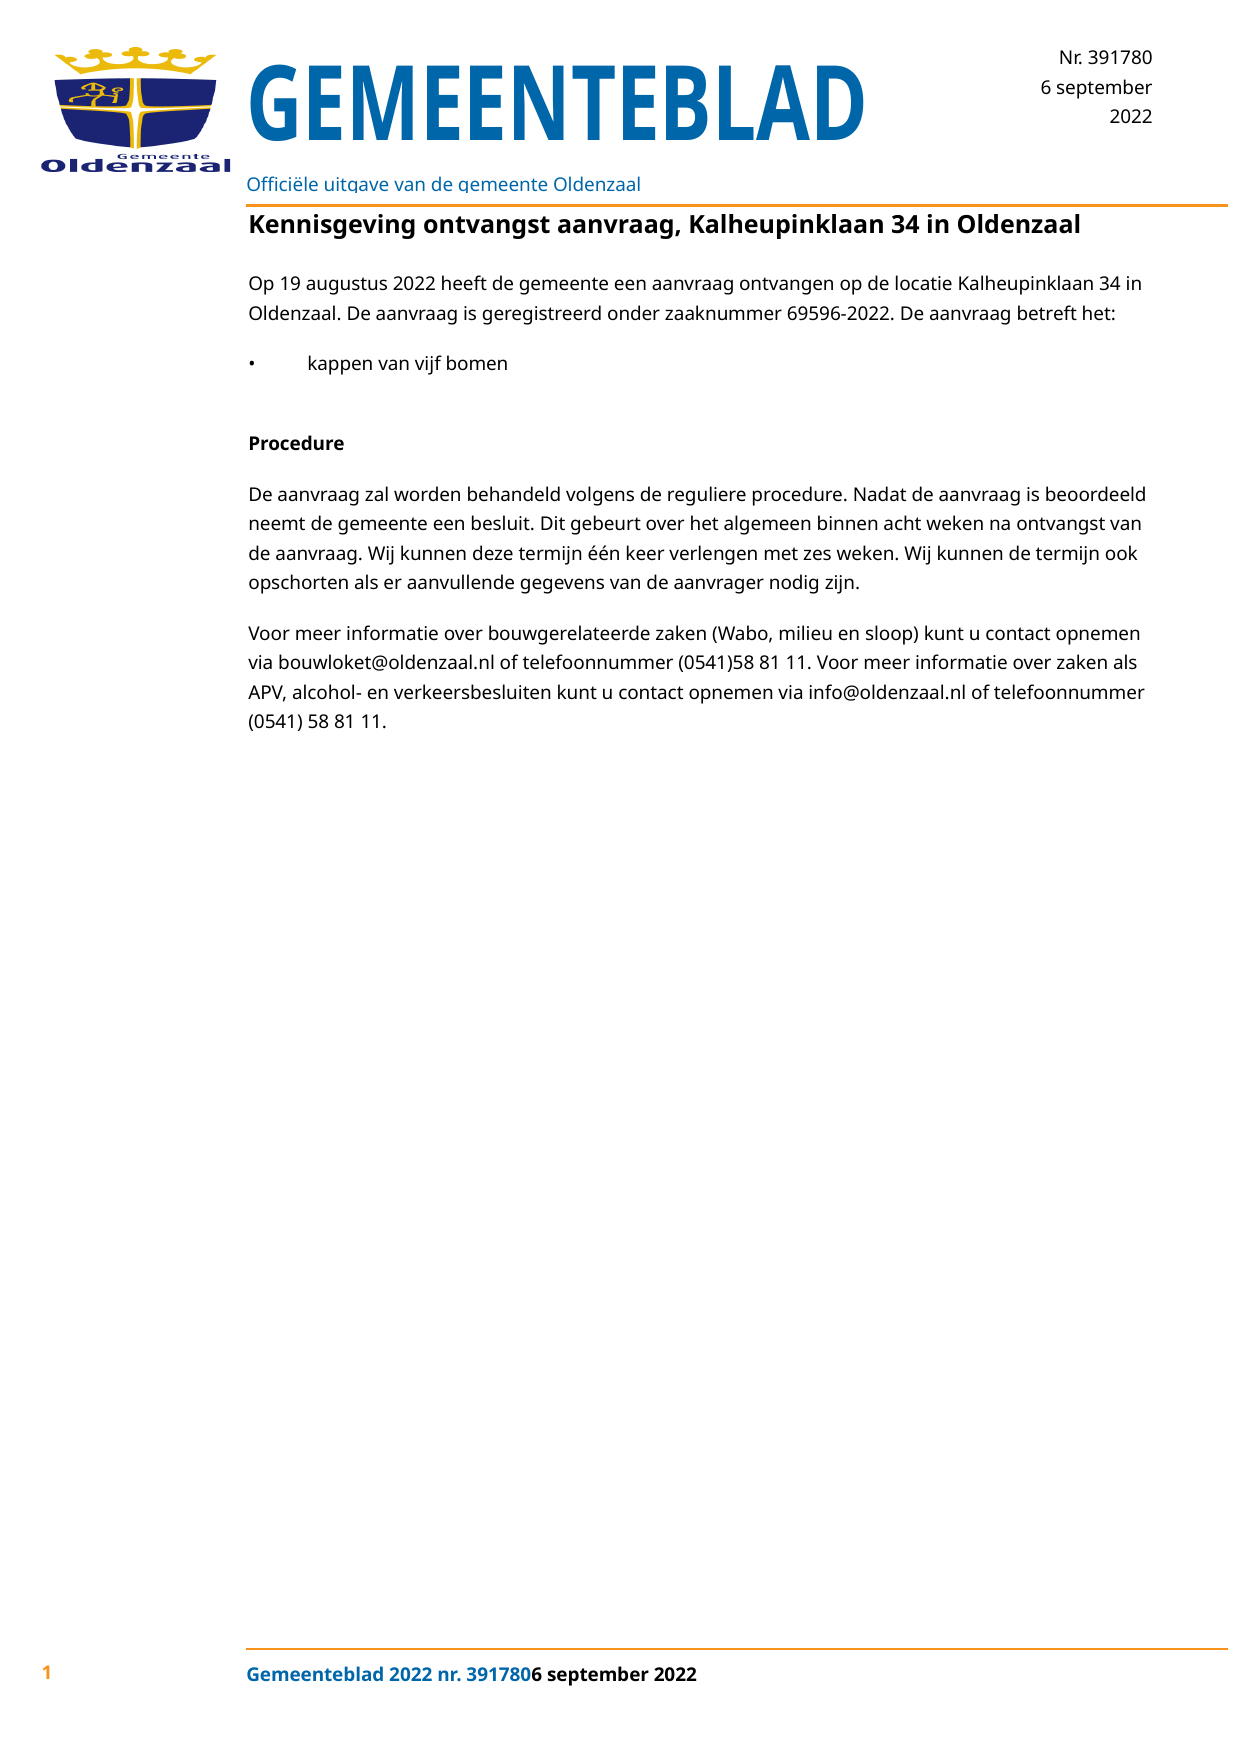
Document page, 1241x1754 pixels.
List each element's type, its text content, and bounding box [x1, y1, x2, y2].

text Kennisgeving ontvangst aanvraag, Kalheupinklaan 34 in Oldenzaal [248, 207, 1152, 241]
picture [41, 47, 231, 172]
text Voor meer informatie over bouwgerelateerde zaken (Wabo, milieu en sloop) kunt u contact opnemen via bouwloket@oldenzaal.nl of telefoonnummer (0541)58 81 11. Voor meer informatie over zaken als APV, alcohol- en verkeersbesluiten kunt u contact opnemen via info@oldenzaal.nl of telefoonnummer (0541) 58 81 11. [248, 620, 1152, 734]
text De aanvraag zal worden behandeld volgens de reguliere procedure. Nadat de aanvraag is beoordeeld neemt de gemeente een besluit. Dit gebeurt over het algemeen binnen acht weken na ontvangst van de aanvraag. Wij kunnen deze termijn één keer verlengen met zes weken. Wij kunnen de termijn ook opschorten als er aanvullende gegevens van de aanvrager nodig zijn. [248, 481, 1152, 595]
list kappen van vijf bomen [248, 350, 1152, 376]
text Procedure [248, 430, 1152, 456]
text Op 19 augustus 2022 heeft de gemeente een aanvraag ontvangen op de locatie Kalheupinklaan 34 in Oldenzaal. De aanvraag is geregistreerd onder zaaknummer 69596-2022. De aanvraag betreft het: [248, 270, 1152, 326]
